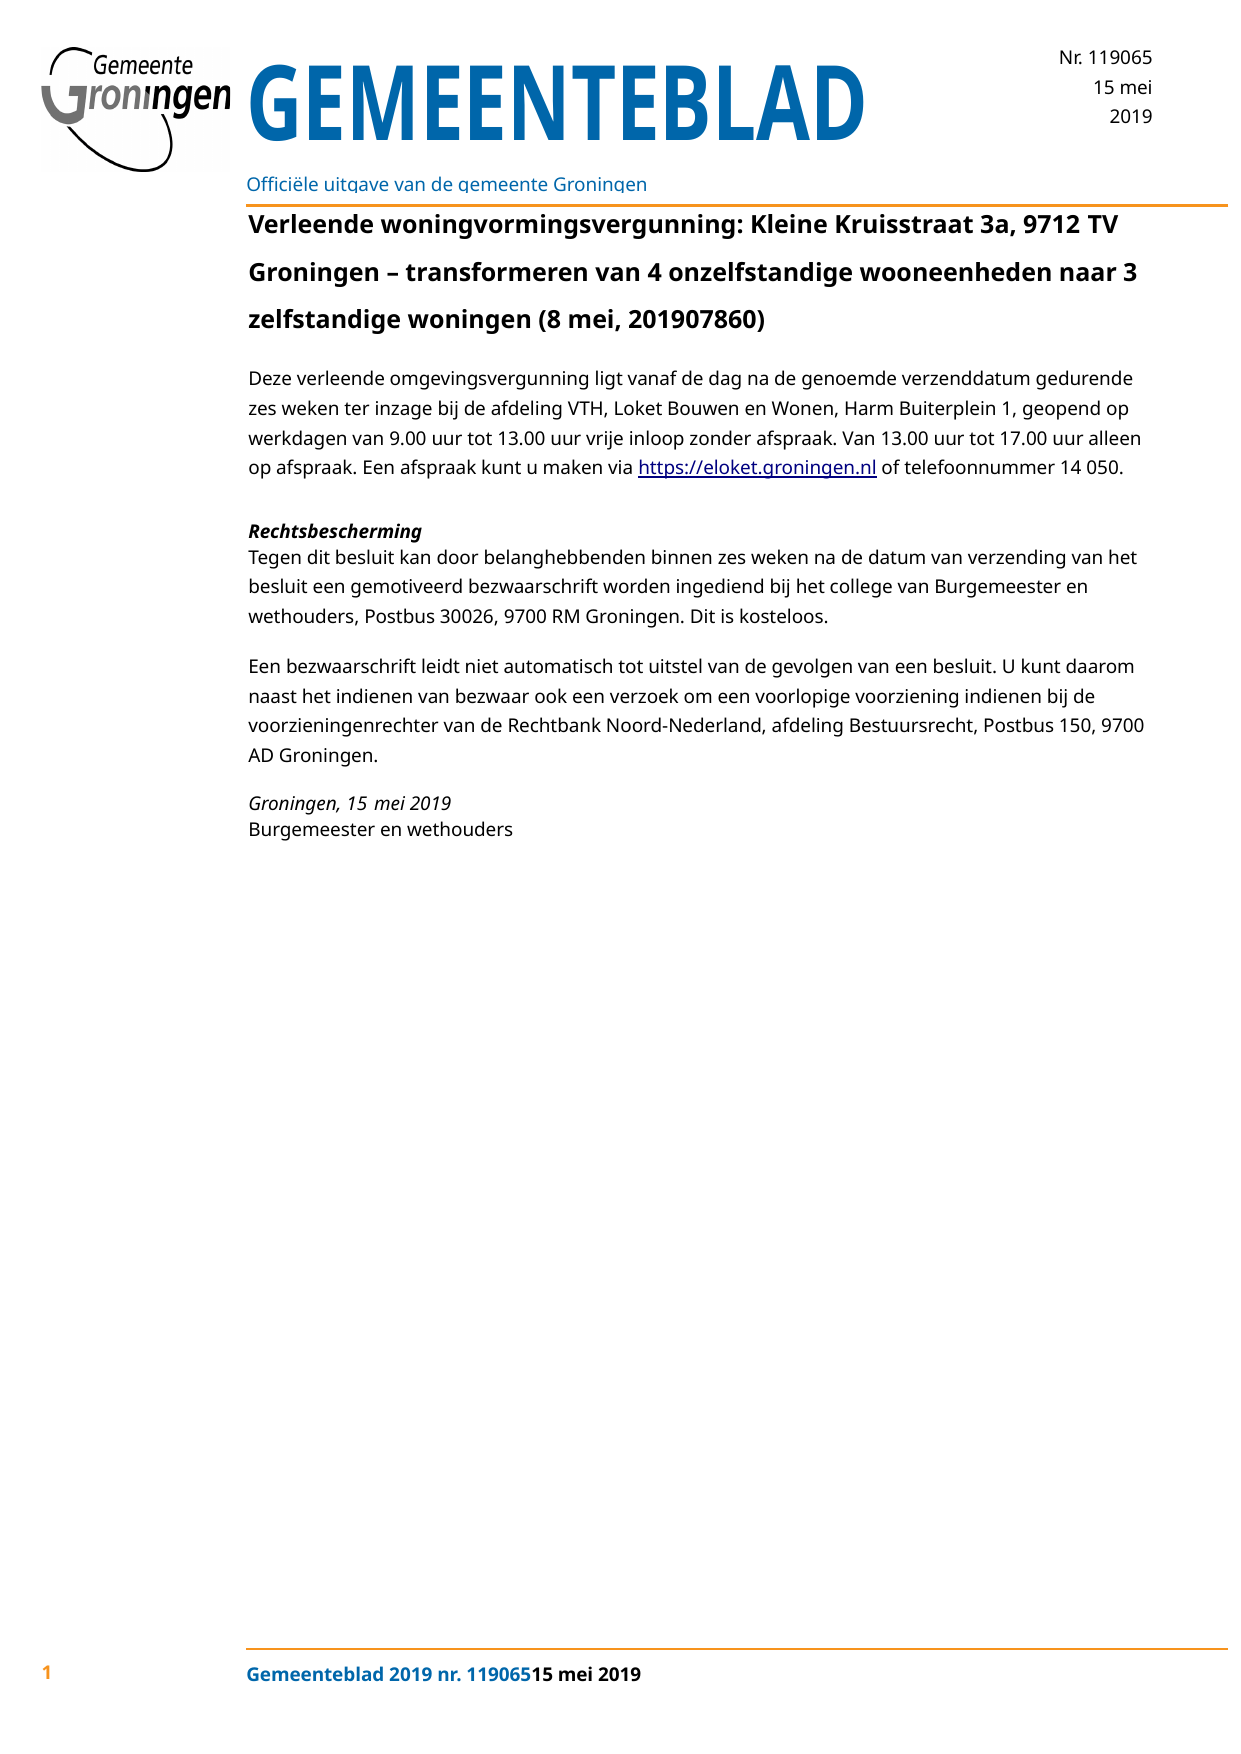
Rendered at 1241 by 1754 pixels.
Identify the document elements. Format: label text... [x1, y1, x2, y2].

text Tegen dit besluit kan door belanghebbenden binnen zes weken na de datum van verzending van het besluit een gemotiveerd bezwaarschrift worden ingediend bij het college van Burgemeester en wethouders, Postbus 30026, 9700 RM Groningen. Dit is kosteloos. [248, 544, 1152, 629]
text Verleende woningvormingsvergunning: Kleine Kruisstraat 3a, 9712 TV Groningen – transformeren van 4 onzelfstandige wooneenheden naar 3 zelfstandige woningen (8 mei, 201907860) [248, 207, 1152, 336]
text Deze verleende omgevingsvergunning ligt vanaf de dag na de genoemde verzenddatum gedurende zes weken ter inzage bij de afdeling VTH, Loket Bouwen en Wonen, Harm Buiterplein 1, geopend op werkdagen van 9.00 uur tot 13.00 uur vrije inloop zonder afspraak. Van 13.00 uur tot 17.00 uur alleen op afspraak. Een afspraak kunt u maken via https://eloket.groningen.nl of telefoonnummer 14 050. [248, 366, 1152, 480]
text Burgemeester en wethouders [248, 816, 1152, 842]
picture [41, 47, 231, 172]
text Groningen, 15 mei 2019 [248, 790, 1152, 816]
text Rechtsbescherming [248, 518, 1152, 544]
text Een bezwaarschrift leidt niet automatisch tot uitstel van de gevolgen van een besluit. U kunt daarom naast het indienen van bezwaar ook een verzoek om een voorlopige voorziening indienen bij de voorzieningenrechter van de Rechtbank Noord-Nederland, afdeling Bestuursrecht, Postbus 150, 9700 AD Groningen. [248, 653, 1152, 768]
